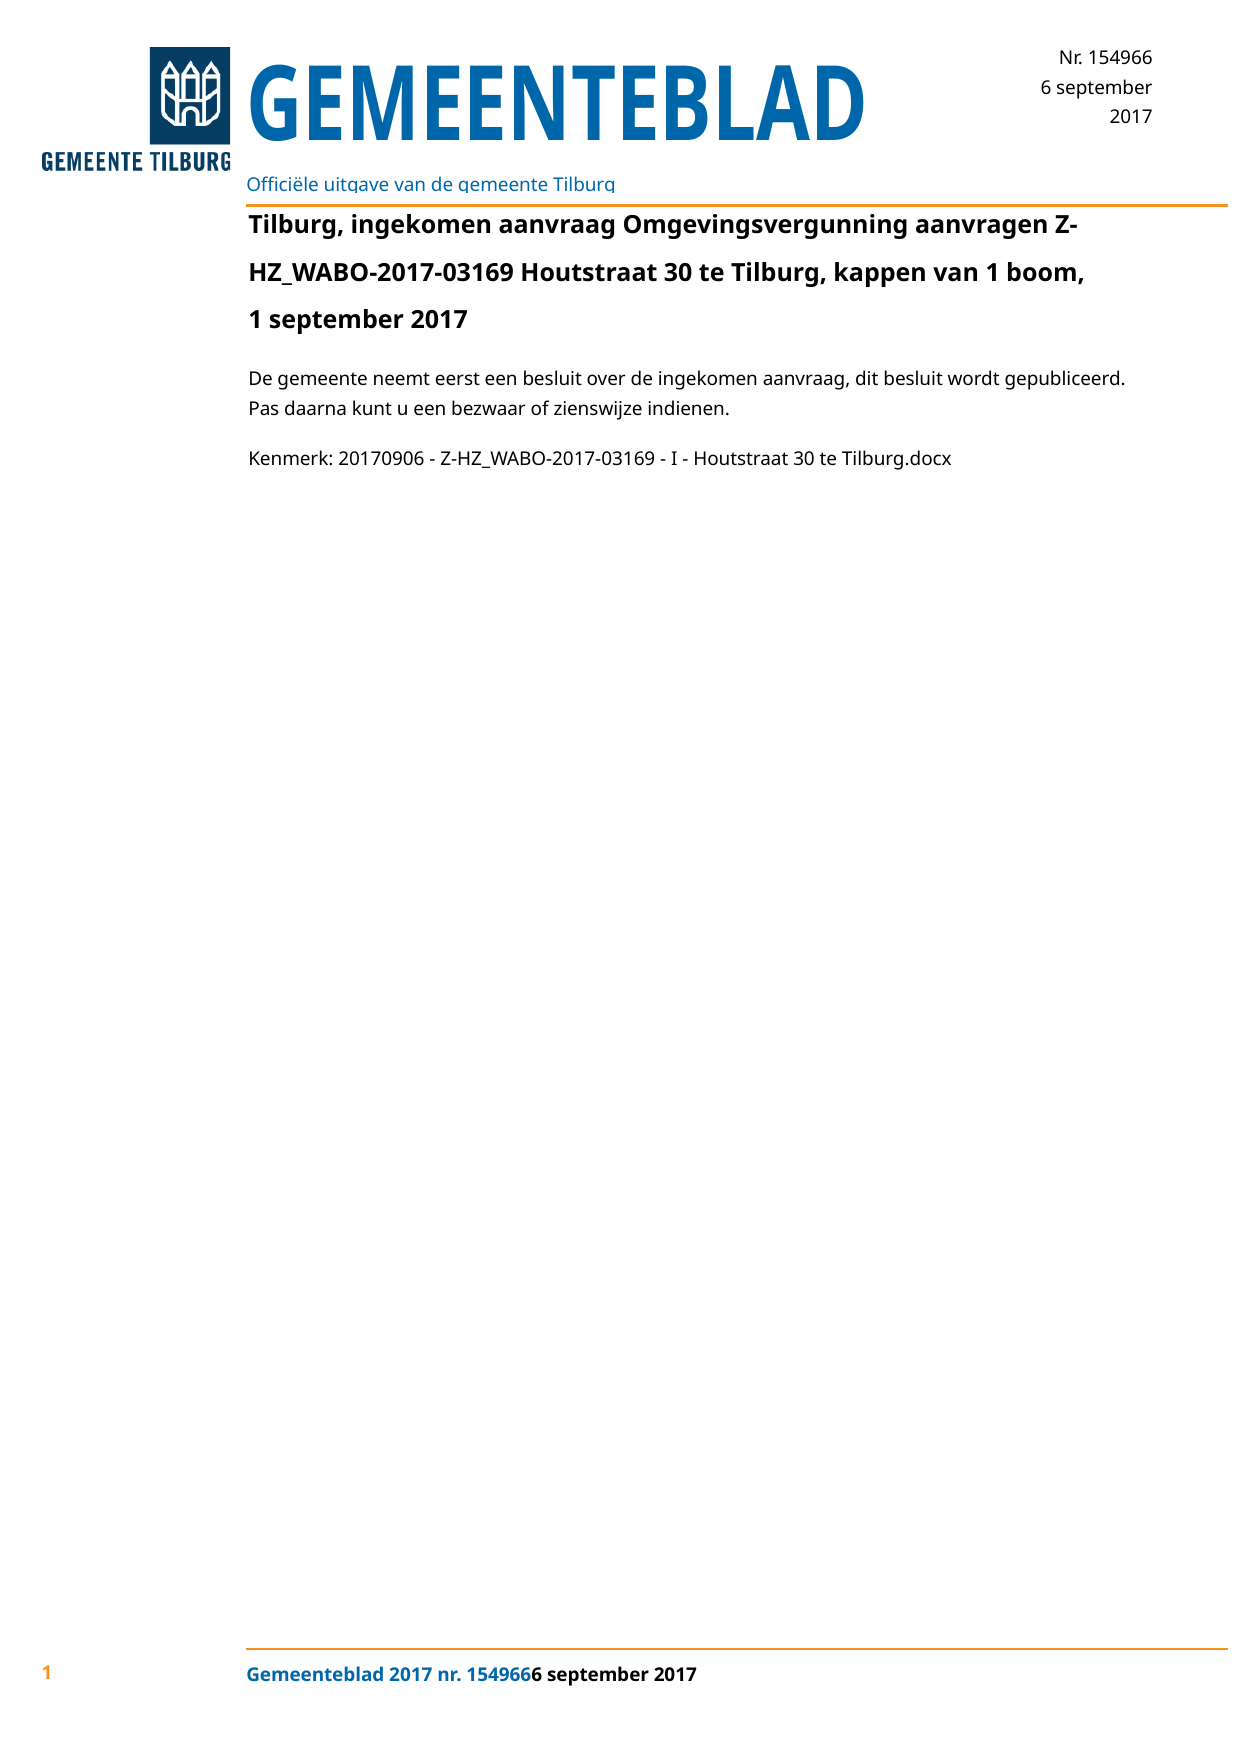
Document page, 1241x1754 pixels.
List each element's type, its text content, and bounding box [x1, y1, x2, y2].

text De gemeente neemt eerst een besluit over de ingekomen aanvraag, dit besluit wordt gepubliceerd. Pas daarna kunt u een bezwaar of zienswijze indienen. [248, 366, 1152, 421]
text Tilburg, ingekomen aanvraag Omgevingsvergunning aanvragen Z-HZ_WABO-2017-03169 Houtstraat 30 te Tilburg, kappen van 1 boom, 1 september 2017 [248, 207, 1152, 336]
picture [41, 47, 231, 172]
text Kenmerk: 20170906 - Z-HZ_WABO-2017-03169 - I - Houtstraat 30 te Tilburg.docx [248, 446, 1152, 471]
